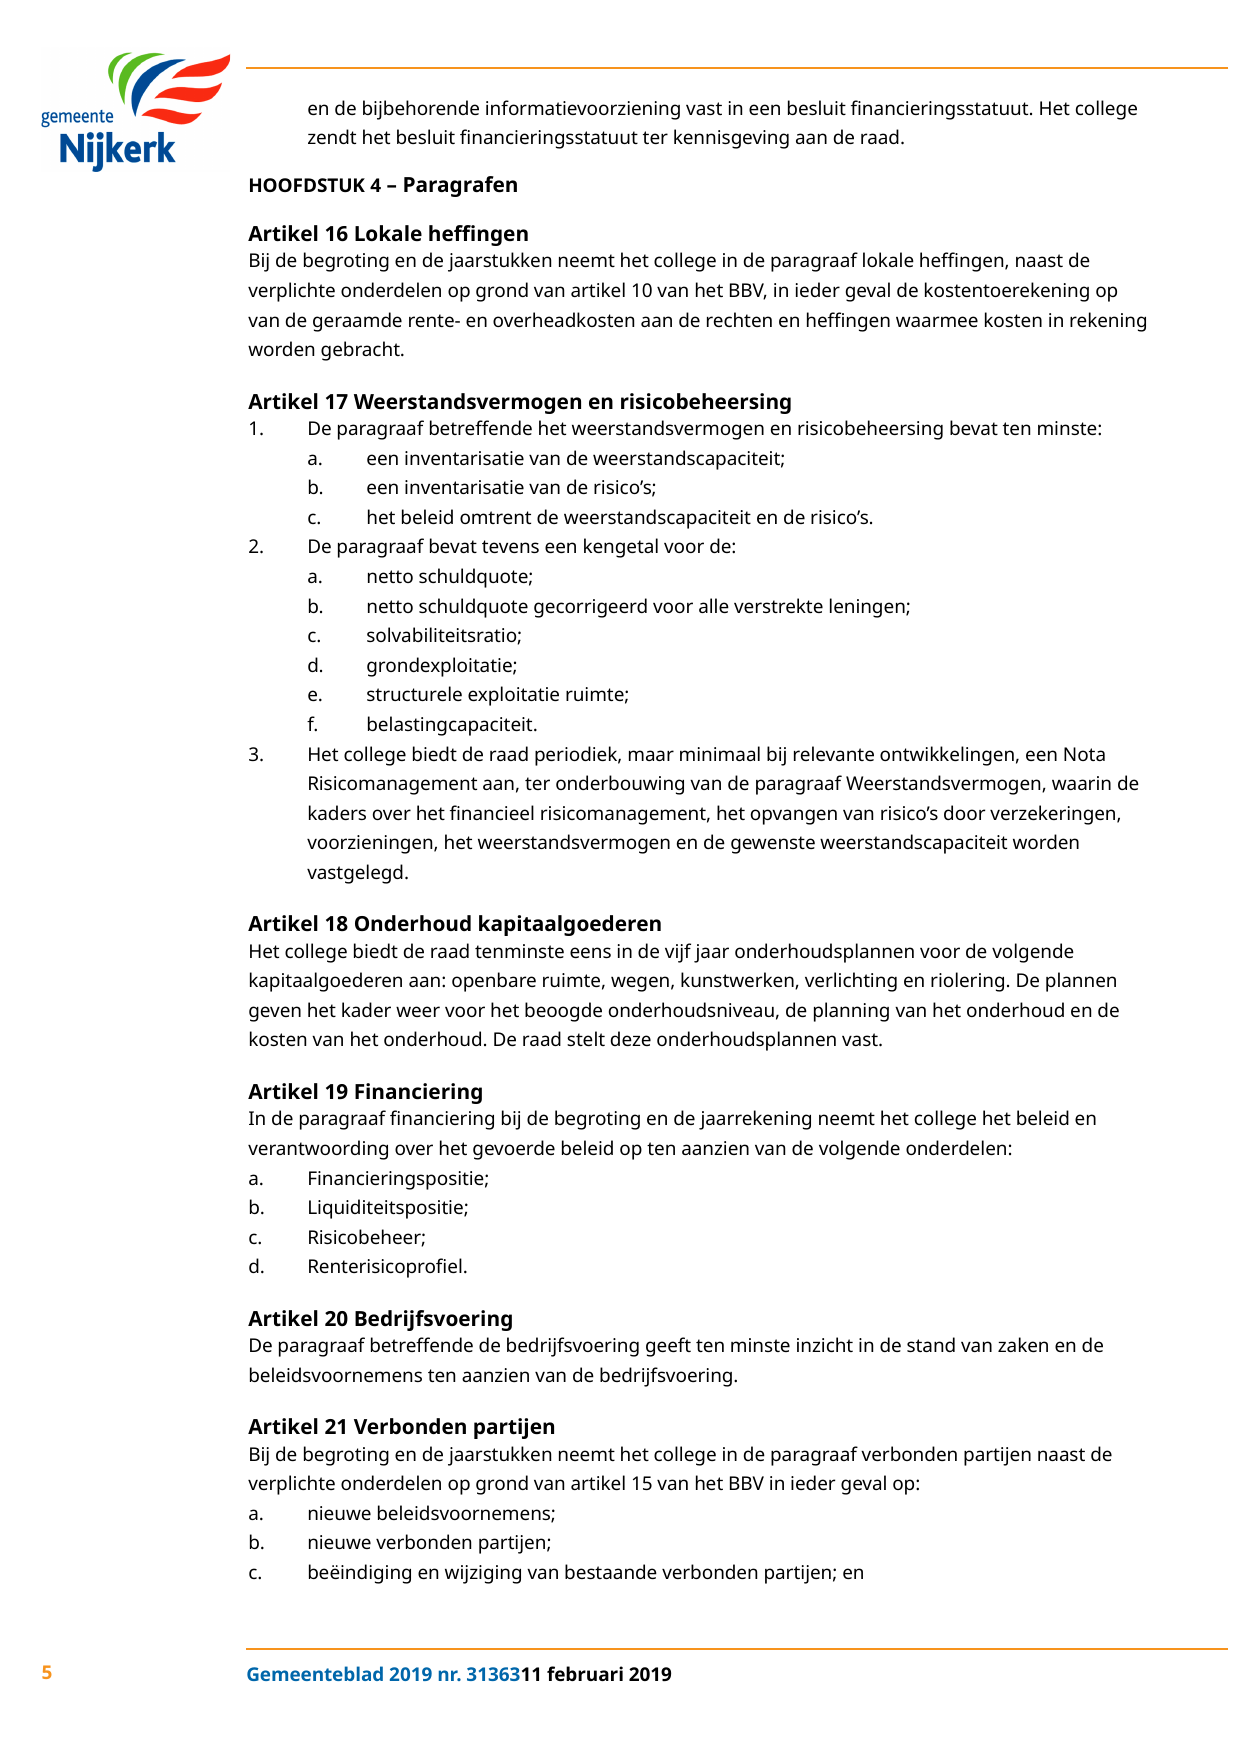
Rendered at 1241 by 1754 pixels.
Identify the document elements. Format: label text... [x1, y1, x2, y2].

list nieuwe verbonden partijen; [248, 1529, 1152, 1555]
list Liquiditeitspositie; [248, 1194, 1152, 1220]
text Artikel 18 Onderhoud kapitaalgoederen [248, 909, 1152, 938]
list Financieringspositie; [248, 1165, 1152, 1190]
list structurele exploitatie ruimte; [307, 682, 1152, 707]
list solvabiliteitsratio; [307, 622, 1152, 648]
list Renterisicoprofiel. [248, 1253, 1152, 1279]
list grondexploitatie; [307, 652, 1152, 678]
text Het college biedt de raad tenminste eens in de vijf jaar onderhoudsplannen voor de volgende kapitaalgoederen aan: openbare ruimte, wegen, kunstwerken, verlichting en riolering. De plannen geven het kader weer voor het beoogde onderhoudsniveau, de planning van het onderhoud en de kosten van het onderhoud. De raad stelt deze onderhoudsplannen vast. [248, 938, 1152, 1052]
list het beleid omtrent de weerstandscapaciteit en de risico’s. [307, 504, 1152, 530]
text Artikel 19 Financiering [248, 1077, 1152, 1106]
list beëindiging en wijziging van bestaande verbonden partijen; en [248, 1559, 1152, 1585]
text Bij de begroting en de jaarstukken neemt het college in de paragraaf lokale heffingen, naast de verplichte onderdelen op grond van artikel 10 van het BBV, in ieder geval de kostentoerekening op van de geraamde rente- en overheadkosten aan de rechten en heffingen waarmee kosten in rekening worden gebracht. [248, 248, 1152, 362]
text HOOFDSTUK 4 – Paragrafen [248, 170, 1152, 198]
text Artikel 16 Lokale heffingen [248, 219, 1152, 248]
list nieuwe beleidsvoornemens; [248, 1500, 1152, 1526]
text Artikel 21 Verbonden partijen [248, 1412, 1152, 1441]
list netto schuldquote; [307, 563, 1152, 589]
list een inventarisatie van de weerstandscapaciteit; [307, 445, 1152, 471]
list en de bijbehorende informatievoorziening vast in een besluit financieringsstatuut. Het college zendt het besluit financieringsstatuut ter kennisgeving aan de raad. [248, 95, 1152, 150]
text De paragraaf betreffende de bedrijfsvoering geeft ten minste inzicht in de stand van zaken en de beleidsvoornemens ten aanzien van de bedrijfsvoering. [248, 1332, 1152, 1388]
text Artikel 20 Bedrijfsvoering [248, 1304, 1152, 1332]
list De paragraaf bevat tevens een kengetal voor de: [248, 534, 1152, 559]
list een inventarisatie van de risico’s; [307, 474, 1152, 500]
text In de paragraaf financiering bij de begroting en de jaarrekening neemt het college het beleid en verantwoording over het gevoerde beleid op ten aanzien van de volgende onderdelen: [248, 1106, 1152, 1161]
list Het college biedt de raad periodiek, maar minimaal bij relevante ontwikkelingen, een Nota Risicomanagement aan, ter onderbouwing van de paragraaf Weerstandsvermogen, waarin de kaders over het financieel risicomanagement, het opvangen van risico’s door verzekeringen, voorzieningen, het weerstandsvermogen en de gewenste weerstandscapaciteit worden vastgelegd. [248, 741, 1152, 885]
text Artikel 17 Weerstandsvermogen en risicobeheersing [248, 387, 1152, 415]
picture [41, 47, 231, 172]
text Bij de begroting en de jaarstukken neemt het college in de paragraaf verbonden partijen naast de verplichte onderdelen op grond van artikel 15 van het BBV in ieder geval op: [248, 1441, 1152, 1496]
list netto schuldquote gecorrigeerd voor alle verstrekte leningen; [307, 593, 1152, 618]
list belastingcapaciteit. [307, 711, 1152, 737]
list Risicobeheer; [248, 1224, 1152, 1249]
list De paragraaf betreffende het weerstandsvermogen en risicobeheersing bevat ten minste: [248, 415, 1152, 441]
